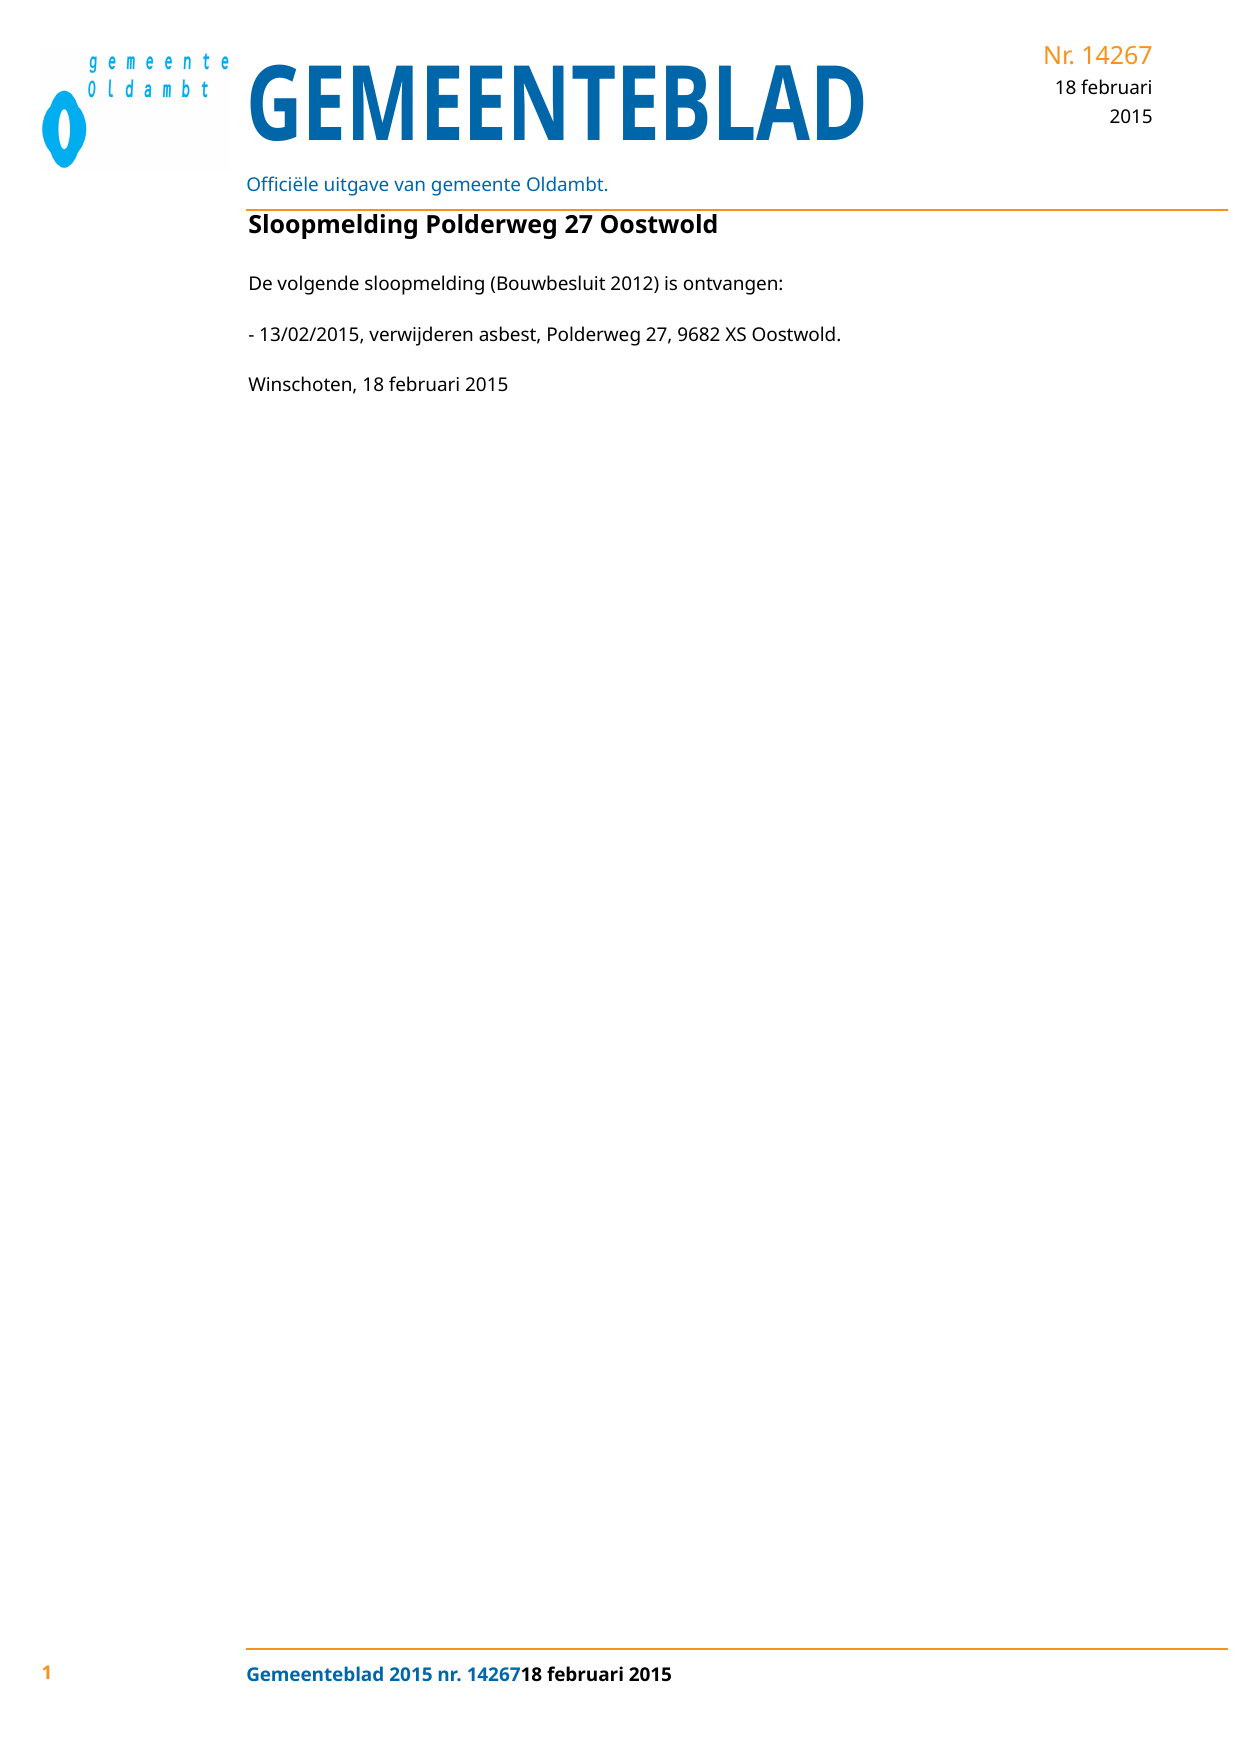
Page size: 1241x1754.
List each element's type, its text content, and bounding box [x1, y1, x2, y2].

picture [41, 47, 231, 172]
text - 13/02/2015, verwijderen asbest, Polderweg 27, 9682 XS Oostwold. [248, 321, 1152, 346]
text Sloopmelding Polderweg 27 Oostwold [248, 211, 1152, 241]
text Winschoten, 18 februari 2015 [248, 371, 1152, 397]
text De volgende sloopmelding (Bouwbesluit 2012) is ontvangen: [248, 270, 1152, 296]
